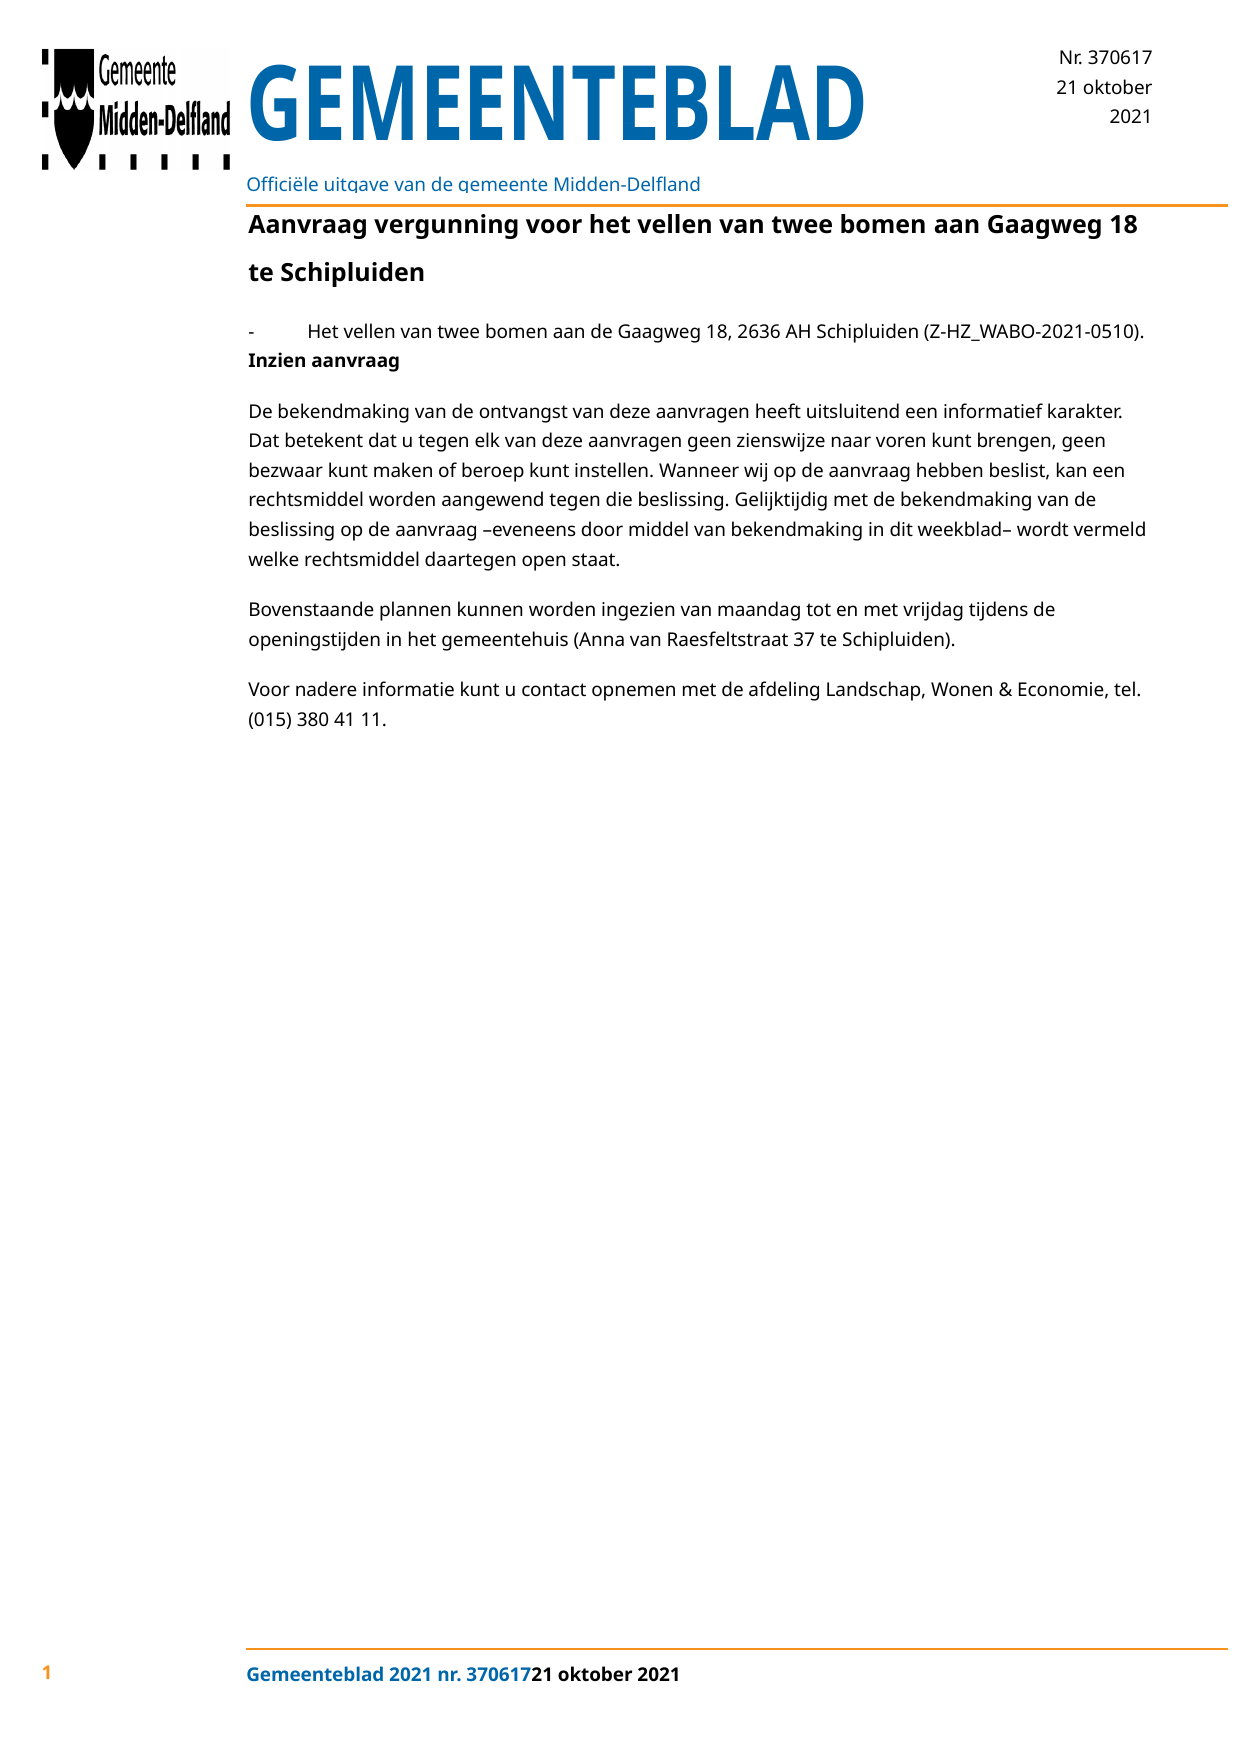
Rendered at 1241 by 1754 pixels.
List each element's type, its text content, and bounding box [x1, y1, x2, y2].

text De bekendmaking van de ontvangst van deze aanvragen heeft uitsluitend een informatief karakter. Dat betekent dat u tegen elk van deze aanvragen geen zienswijze naar voren kunt brengen, geen bezwaar kunt maken of beroep kunt instellen. Wanneer wij op de aanvraag hebben beslist, kan een rechtsmiddel worden aangewend tegen die beslissing. Gelijktijdig met de bekendmaking van de beslissing op de aanvraag –eveneens door middel van bekendmaking in dit weekblad– wordt vermeld welke rechtsmiddel daartegen open staat. [248, 398, 1152, 572]
text Inzien aanvraag [248, 347, 1152, 373]
list Het vellen van twee bomen aan de Gaagweg 18, 2636 AH Schipluiden (Z-HZ_WABO-2021-0510). [248, 318, 1152, 344]
picture [41, 47, 231, 172]
text Bovenstaande plannen kunnen worden ingezien van maandag tot en met vrijdag tijdens de openingstijden in het gemeentehuis (Anna van Raesfeltstraat 37 te Schipluiden). [248, 596, 1152, 652]
text Aanvraag vergunning voor het vellen van twee bomen aan Gaagweg 18 te Schipluiden [248, 207, 1152, 288]
text Voor nadere informatie kunt u contact opnemen met de afdeling Landschap, Wonen & Economie, tel. (015) 380 41 11. [248, 676, 1152, 732]
